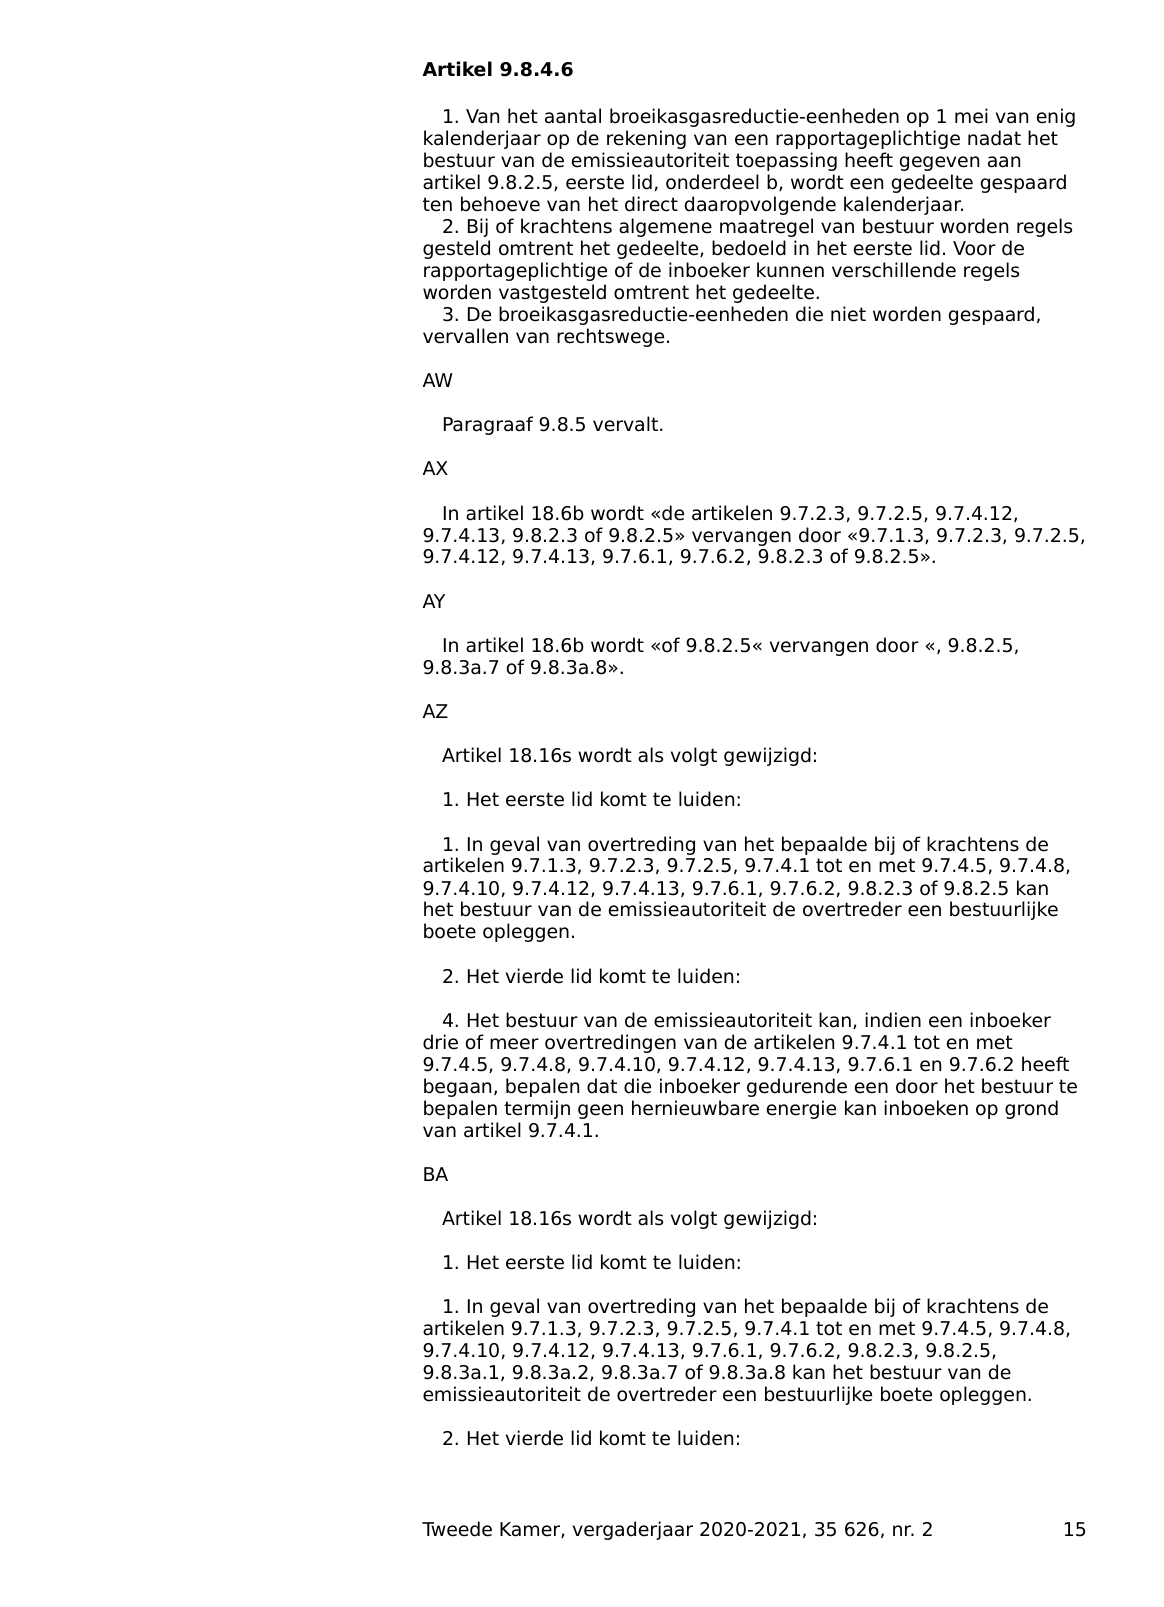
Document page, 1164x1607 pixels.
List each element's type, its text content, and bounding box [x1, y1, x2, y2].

text 1. Van het aantal broeikasgasreductie-eenheden op 1 mei van enig kalenderjaar op de rekening van een rapportageplichtige nadat het bestuur van de emissieautoriteit toepassing heeft gegeven aan artikel 9.8.2.5, eerste lid, onderdeel b, wordt een gedeelte gespaard ten behoeve van het direct daaropvolgende kalenderjaar. [422, 106, 1087, 216]
text AY [422, 591, 1087, 613]
text In artikel 18.6b wordt «de artikelen 9.7.2.3, 9.7.2.5, 9.7.4.12, 9.7.4.13, 9.8.2.3 of 9.8.2.5» vervangen door «9.7.1.3, 9.7.2.3, 9.7.2.5, 9.7.4.12, 9.7.4.13, 9.7.6.1, 9.7.6.2, 9.8.2.3 of 9.8.2.5». [422, 502, 1087, 568]
text 1. Het eerste lid komt te luiden: [422, 789, 1087, 811]
text Paragraaf 9.8.5 vervalt. [422, 414, 1087, 436]
text AX [422, 458, 1087, 480]
text BA [422, 1164, 1087, 1186]
text 2. Het vierde lid komt te luiden: [422, 966, 1087, 987]
text In artikel 18.6b wordt «of 9.8.2.5« vervangen door «, 9.8.2.5, 9.8.3a.7 of 9.8.3a.8». [422, 635, 1087, 679]
text 1. In geval van overtreding van het bepaalde bij of krachtens de artikelen 9.7.1.3, 9.7.2.3, 9.7.2.5, 9.7.4.1 tot en met 9.7.4.5, 9.7.4.8, 9.7.4.10, 9.7.4.12, 9.7.4.13, 9.7.6.1, 9.7.6.2, 9.8.2.3, 9.8.2.5, 9.8.3a.1, 9.8.3a.2, 9.8.3a.7 of 9.8.3a.8 kan het bestuur van de emissieautoriteit de overtreder een bestuurlijke boete opleggen. [422, 1296, 1087, 1406]
text 2. Het vierde lid komt te luiden: [422, 1428, 1087, 1450]
text Artikel 18.16s wordt als volgt gewijzigd: [422, 745, 1087, 767]
text AW [422, 370, 1087, 392]
text 3. De broeikasgasreductie-eenheden die niet worden gespaard, vervallen van rechtswege. [422, 304, 1087, 348]
text 1. In geval van overtreding van het bepaalde bij of krachtens de artikelen 9.7.1.3, 9.7.2.3, 9.7.2.5, 9.7.4.1 tot en met 9.7.4.5, 9.7.4.8, 9.7.4.10, 9.7.4.12, 9.7.4.13, 9.7.6.1, 9.7.6.2, 9.8.2.3 of 9.8.2.5 kan het bestuur van de emissieautoriteit de overtreder een bestuurlijke boete opleggen. [422, 833, 1087, 943]
text 4. Het bestuur van de emissieautoriteit kan, indien een inboeker drie of meer overtredingen van de artikelen 9.7.4.1 tot en met 9.7.4.5, 9.7.4.8, 9.7.4.10, 9.7.4.12, 9.7.4.13, 9.7.6.1 en 9.7.6.2 heeft begaan, bepalen dat die inboeker gedurende een door het bestuur te bepalen termijn geen hernieuwbare energie kan inboeken op grond van artikel 9.7.4.1. [422, 1010, 1087, 1142]
text Artikel 18.16s wordt als volgt gewijzigd: [422, 1208, 1087, 1230]
text 1. Het eerste lid komt te luiden: [422, 1252, 1087, 1274]
subtitle Artikel 9.8.4.6 [422, 59, 1087, 81]
text 2. Bij of krachtens algemene maatregel van bestuur worden regels gesteld omtrent het gedeelte, bedoeld in het eerste lid. Voor de rapportageplichtige of de inboeker kunnen verschillende regels worden vastgesteld omtrent het gedeelte. [422, 216, 1087, 304]
text AZ [422, 701, 1087, 723]
